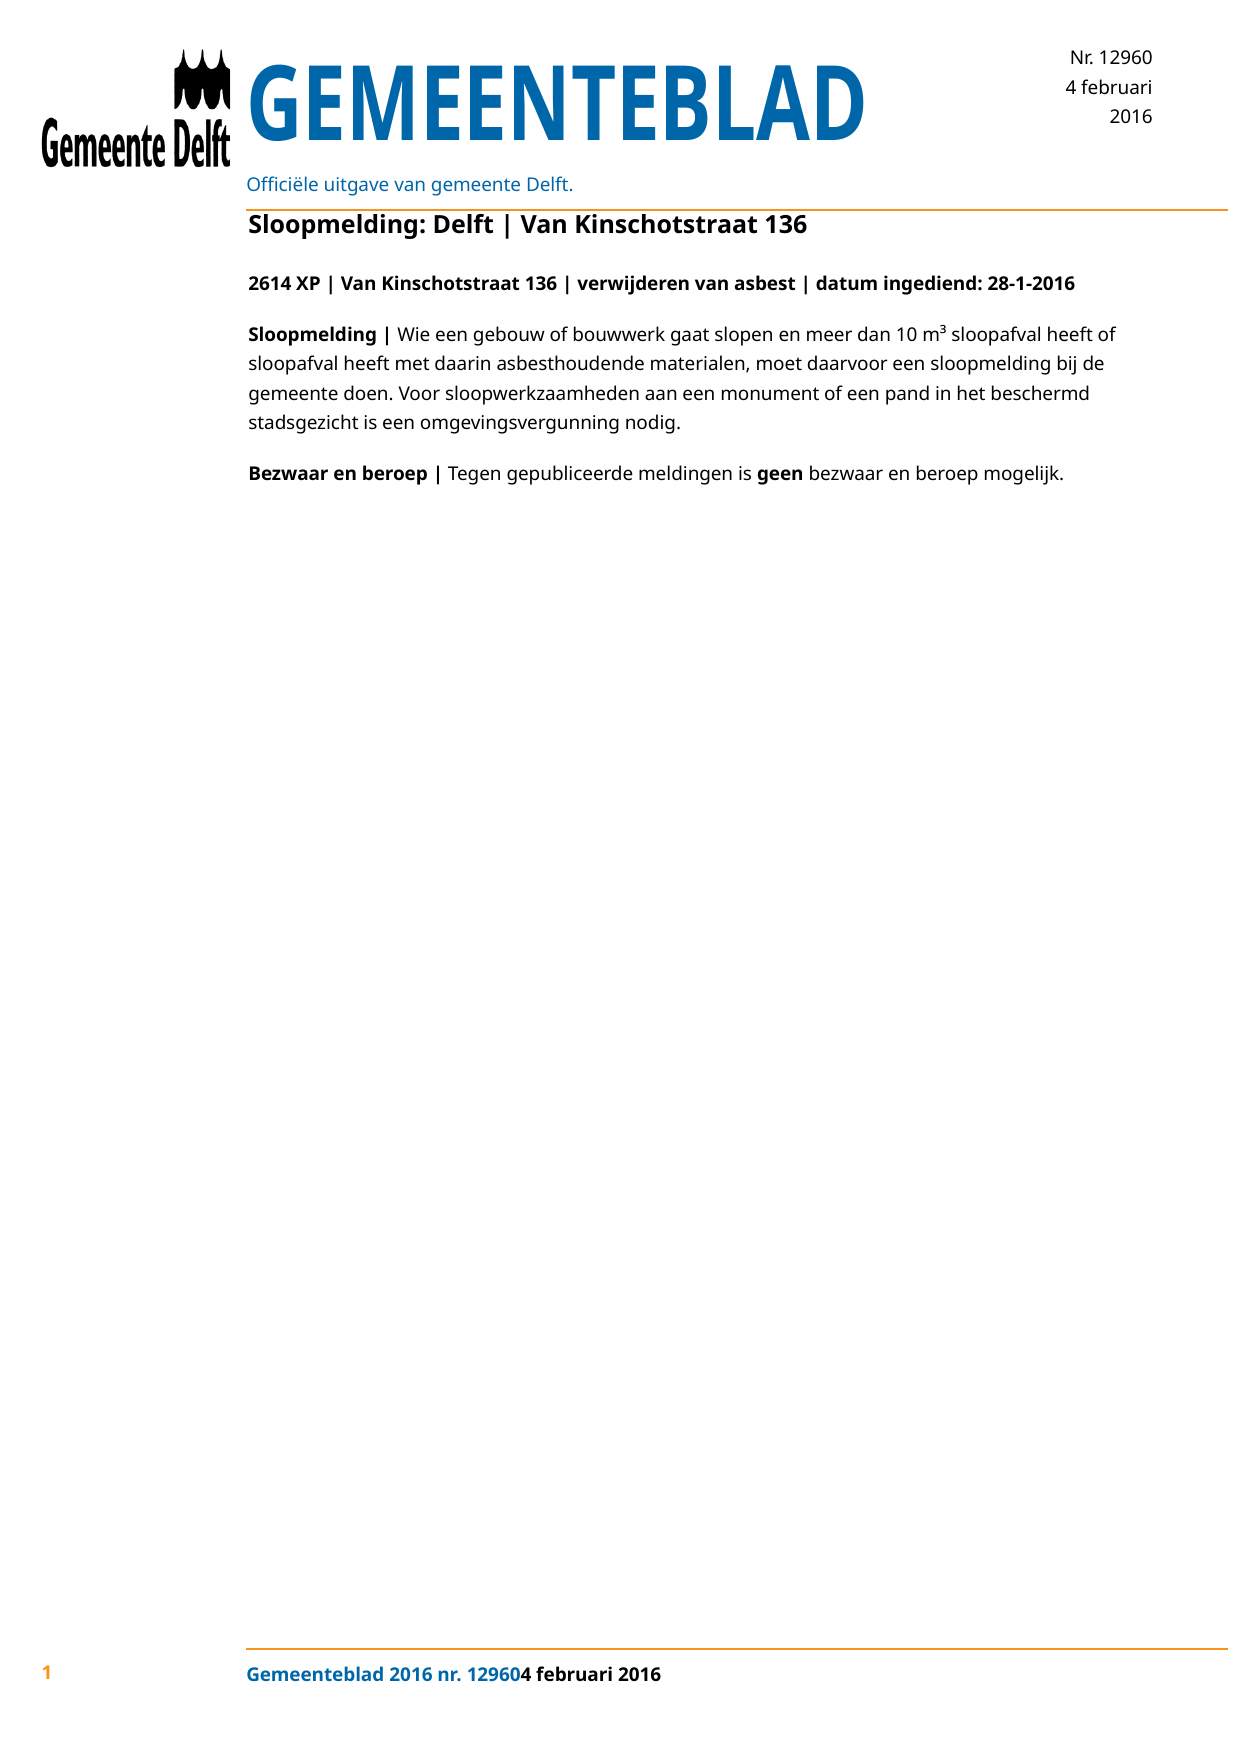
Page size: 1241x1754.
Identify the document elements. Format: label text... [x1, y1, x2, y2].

text 2614 XP | Van Kinschotstraat 136 | verwijderen van asbest | datum ingediend: 28-1-2016 [248, 270, 1152, 296]
picture [41, 47, 231, 172]
text Sloopmelding | Wie een gebouw of bouwwerk gaat slopen en meer dan 10 m³ sloopafval heeft of sloopafval heeft met daarin asbesthoudende materialen, moet daarvoor een sloopmelding bij de gemeente doen. Voor sloopwerkzaamheden aan een monument of een pand in het beschermd stadsgezicht is een omgevingsvergunning nodig. [248, 321, 1152, 435]
text Bezwaar en beroep | Tegen gepubliceerde meldingen is geen bezwaar en beroep mogelijk. [248, 460, 1152, 486]
text Sloopmelding: Delft | Van Kinschotstraat 136 [248, 211, 1152, 241]
